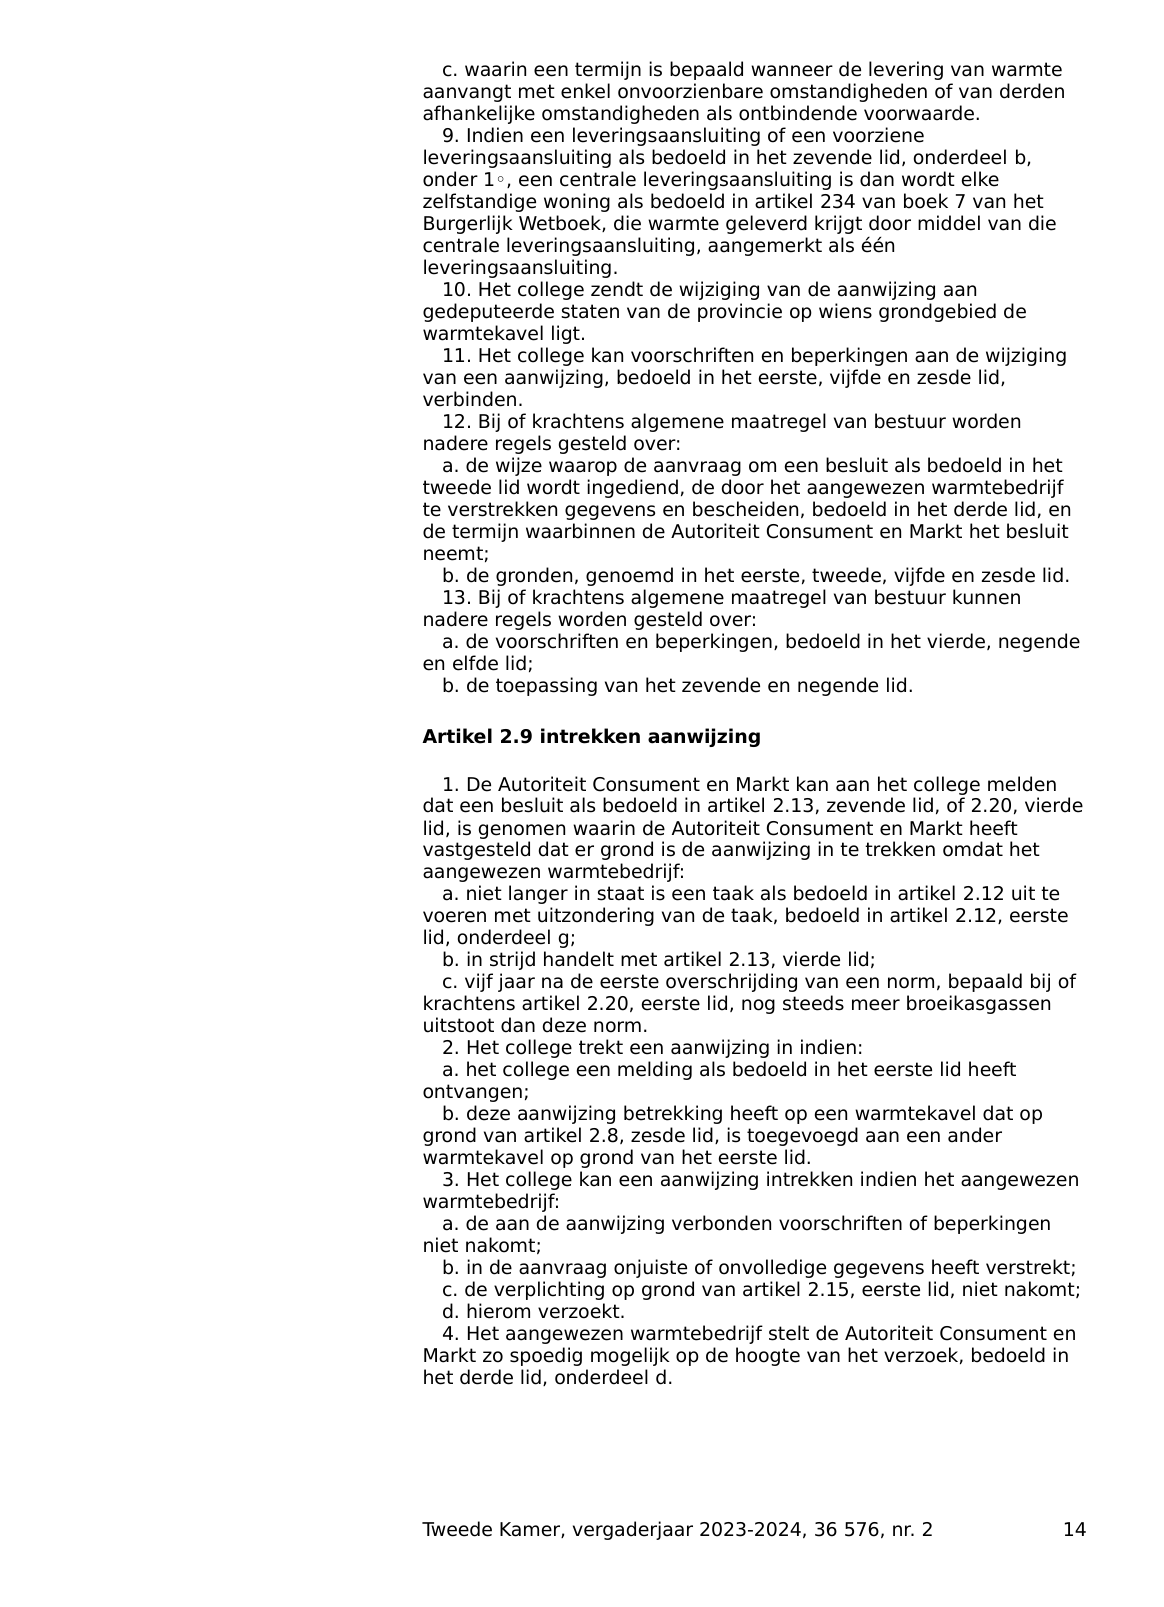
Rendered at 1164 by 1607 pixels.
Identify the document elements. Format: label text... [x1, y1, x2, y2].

text 13. Bij of krachtens algemene maatregel van bestuur kunnen nadere regels worden gesteld over: [422, 587, 1087, 631]
text 4. Het aangewezen warmtebedrijf stelt de Autoriteit Consument en Markt zo spoedig mogelijk op de hoogte van het verzoek, bedoeld in het derde lid, onderdeel d. [422, 1323, 1087, 1389]
text a. de voorschriften en beperkingen, bedoeld in het vierde, negende en elfde lid; [422, 631, 1087, 674]
text 10. Het college zendt de wijziging van de aanwijzing aan gedeputeerde staten van de provincie op wiens grondgebied de warmtekavel ligt. [422, 279, 1087, 345]
text 2. Het college trekt een aanwijzing in indien: [422, 1037, 1087, 1059]
text 11. Het college kan voorschriften en beperkingen aan de wijziging van een aanwijzing, bedoeld in het eerste, vijfde en zesde lid, verbinden. [422, 345, 1087, 411]
text b. de gronden, genoemd in het eerste, tweede, vijfde en zesde lid. [422, 564, 1087, 587]
subtitle Artikel 2.9 intrekken aanwijzing [422, 726, 1087, 748]
text 9. Indien een leveringsaansluiting of een voorziene leveringsaansluiting als bedoeld in het zevende lid, onderdeel b, onder 1◦, een centrale leveringsaansluiting is dan wordt elke zelfstandige woning als bedoeld in artikel 234 van boek 7 van het Burgerlijk Wetboek, die warmte geleverd krijgt door middel van die centrale leveringsaansluiting, aangemerkt als één leveringsaansluiting. [422, 125, 1087, 279]
text 1. De Autoriteit Consument en Markt kan aan het college melden dat een besluit als bedoeld in artikel 2.13, zevende lid, of 2.20, vierde lid, is genomen waarin de Autoriteit Consument en Markt heeft vastgesteld dat er grond is de aanwijzing in te trekken omdat het aangewezen warmtebedrijf: [422, 773, 1087, 883]
text d. hierom verzoekt. [422, 1301, 1087, 1323]
text 3. Het college kan een aanwijzing intrekken indien het aangewezen warmtebedrijf: [422, 1169, 1087, 1213]
text a. de wijze waarop de aanvraag om een besluit als bedoeld in het tweede lid wordt ingediend, de door het aangewezen warmtebedrijf te verstrekken gegevens en bescheiden, bedoeld in het derde lid, en de termijn waarbinnen de Autoriteit Consument en Markt het besluit neemt; [422, 455, 1087, 564]
text b. in strijd handelt met artikel 2.13, vierde lid; [422, 949, 1087, 971]
text b. deze aanwijzing betrekking heeft op een warmtekavel dat op grond van artikel 2.8, zesde lid, is toegevoegd aan een ander warmtekavel op grond van het eerste lid. [422, 1103, 1087, 1169]
text 12. Bij of krachtens algemene maatregel van bestuur worden nadere regels gesteld over: [422, 411, 1087, 455]
text a. niet langer in staat is een taak als bedoeld in artikel 2.12 uit te voeren met uitzondering van de taak, bedoeld in artikel 2.12, eerste lid, onderdeel g; [422, 883, 1087, 949]
text c. de verplichting op grond van artikel 2.15, eerste lid, niet nakomt; [422, 1279, 1087, 1301]
text a. het college een melding als bedoeld in het eerste lid heeft ontvangen; [422, 1059, 1087, 1103]
text b. de toepassing van het zevende en negende lid. [422, 674, 1087, 696]
text a. de aan de aanwijzing verbonden voorschriften of beperkingen niet nakomt; [422, 1213, 1087, 1257]
text c. waarin een termijn is bepaald wanneer de levering van warmte aanvangt met enkel onvoorzienbare omstandigheden of van derden afhankelijke omstandigheden als ontbindende voorwaarde. [422, 59, 1087, 125]
text c. vijf jaar na de eerste overschrijding van een norm, bepaald bij of krachtens artikel 2.20, eerste lid, nog steeds meer broeikasgassen uitstoot dan deze norm. [422, 971, 1087, 1037]
text b. in de aanvraag onjuiste of onvolledige gegevens heeft verstrekt; [422, 1257, 1087, 1279]
